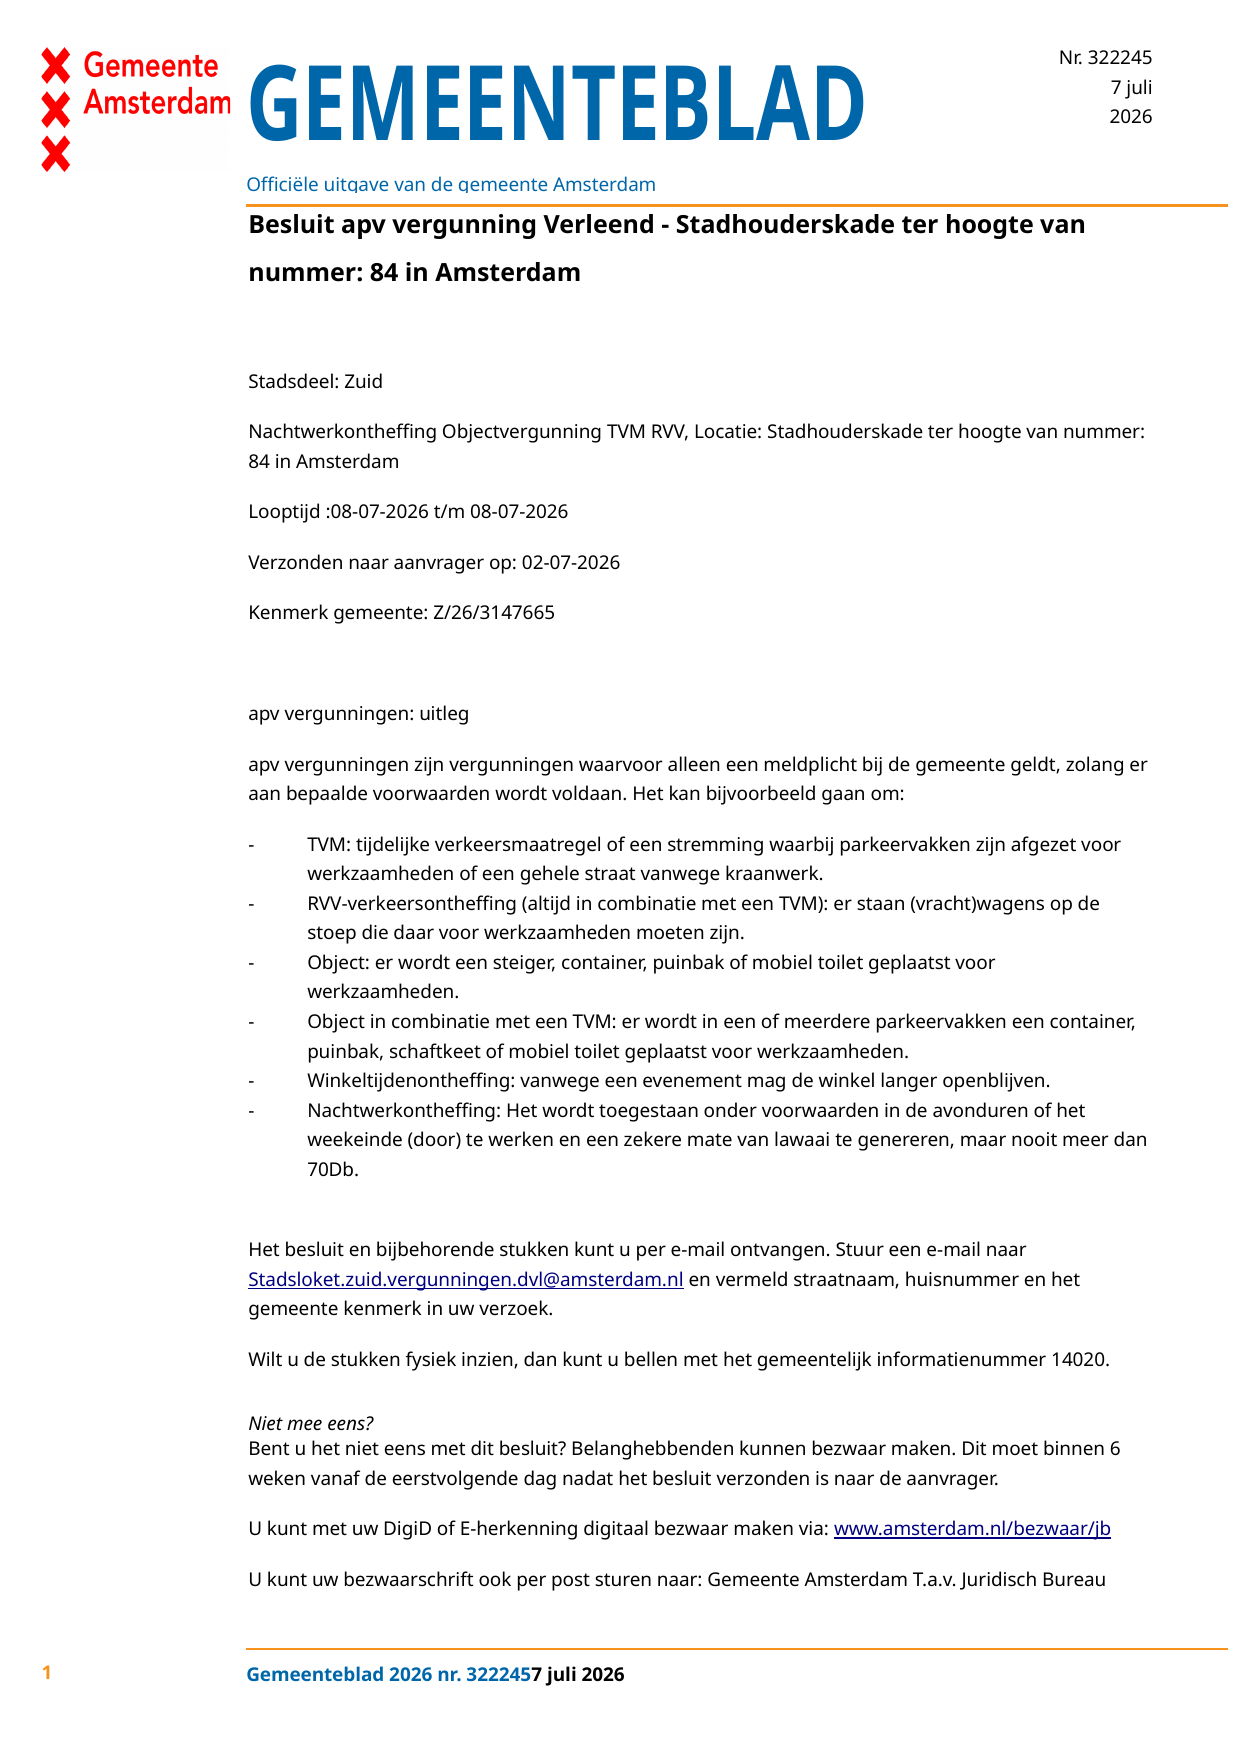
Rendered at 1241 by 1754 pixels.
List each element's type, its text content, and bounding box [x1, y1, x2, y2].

text Nachtwerkontheffing Objectvergunning TVM RVV, Locatie: Stadhouderskade ter hoogte van nummer: 84 in Amsterdam [248, 419, 1152, 474]
text U kunt uw bezwaarschrift ook per post sturen naar: Gemeente Amsterdam T.a.v. Juridisch Bureau [248, 1566, 1152, 1592]
text Verzonden naar aanvrager op: 02-07-2026 [248, 549, 1152, 575]
list TVM: tijdelijke verkeersmaatregel of een stremming waarbij parkeervakken zijn afgezet voor werkzaamheden of een gehele straat vanwege kraanwerk. [248, 831, 1152, 886]
text apv vergunningen zijn vergunningen waarvoor alleen een meldplicht bij de gemeente geldt, zolang er aan bepaalde voorwaarden wordt voldaan. Het kan bijvoorbeeld gaan om: [248, 751, 1152, 806]
text Wilt u de stukken fysiek inzien, dan kunt u bellen met het gemeentelijk informatienummer 14020. [248, 1346, 1152, 1372]
list Nachtwerkontheffing: Het wordt toegestaan onder voorwaarden in de avonduren of het weekeinde (door) te werken en een zekere mate van lawaai te genereren, maar nooit meer dan 70Db. [248, 1097, 1152, 1182]
text U kunt met uw DigiD of E-herkenning digitaal bezwaar maken via: www.amsterdam.nl/bezwaar/jb [248, 1516, 1152, 1541]
list Object: er wordt een steiger, container, puinbak of mobiel toilet geplaatst voor werkzaamheden. [248, 949, 1152, 1004]
text Kenmerk gemeente: Z/26/3147665 [248, 599, 1152, 625]
text Looptijd :08-07-2026 t/m 08-07-2026 [248, 499, 1152, 524]
text Het besluit en bijbehorende stukken kunt u per e-mail ontvangen. Stuur een e-mail naar Stadsloket.zuid.vergunningen.dvl@amsterdam.nl en vermeld straatnaam, huisnummer en het gemeente kenmerk in uw verzoek. [248, 1236, 1152, 1321]
text Stadsdeel: Zuid [248, 368, 1152, 394]
list RVV-verkeersontheffing (altijd in combinatie met een TVM): er staan (vracht)wagens op de stoep die daar voor werkzaamheden moeten zijn. [248, 890, 1152, 945]
text Niet mee eens? [248, 1410, 1152, 1436]
text apv vergunningen: uitleg [248, 700, 1152, 726]
text Bent u het niet eens met dit besluit? Belanghebbenden kunnen bezwaar maken. Dit moet binnen 6 weken vanaf de eerstvolgende dag nadat het besluit verzonden is naar de aanvrager. [248, 1436, 1152, 1491]
list Winkeltijdenontheffing: vanwege een evenement mag de winkel langer openblijven. [248, 1067, 1152, 1093]
list Object in combinatie met een TVM: er wordt in een of meerdere parkeervakken een container, puinbak, schaftkeet of mobiel toilet geplaatst voor werkzaamheden. [248, 1008, 1152, 1064]
text Besluit apv vergunning Verleend - Stadhouderskade ter hoogte van nummer: 84 in Amsterdam [248, 207, 1152, 288]
picture [41, 47, 231, 172]
